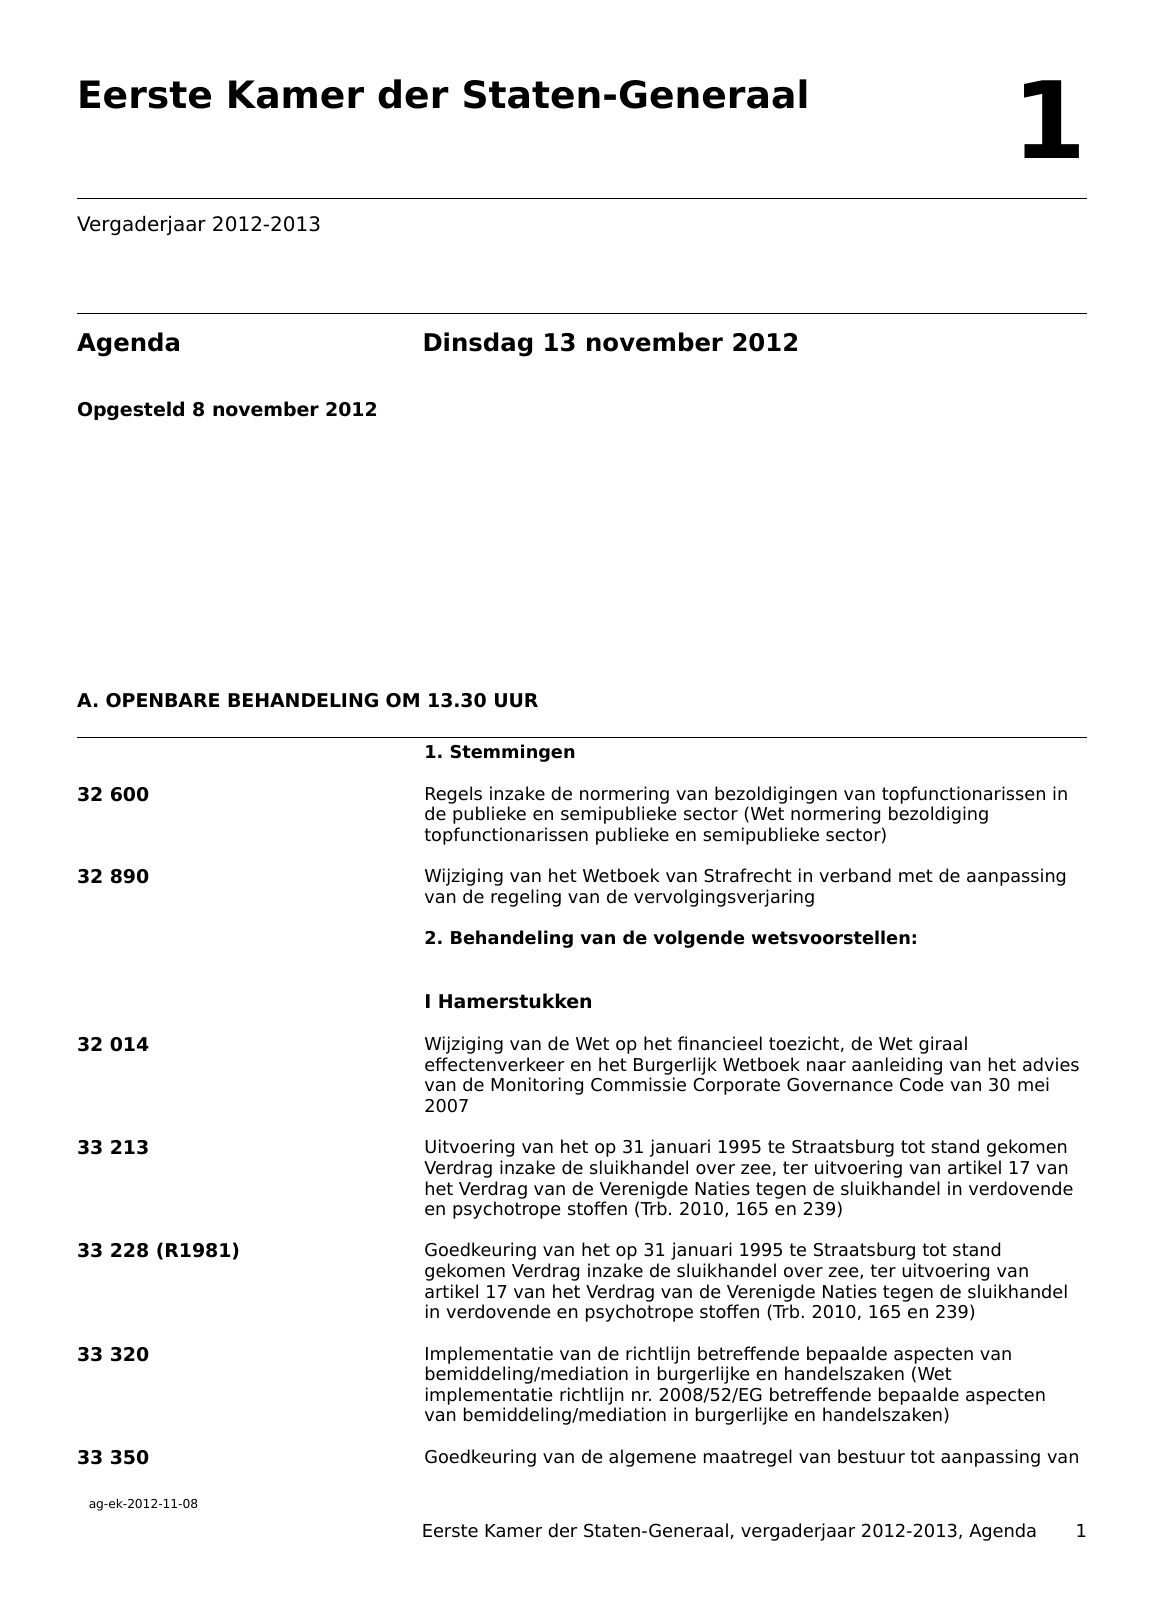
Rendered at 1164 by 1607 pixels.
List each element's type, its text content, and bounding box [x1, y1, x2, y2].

table_cell 33 320 [77, 1344, 401, 1426]
table_cell [77, 1323, 401, 1343]
table_cell [401, 1220, 418, 1240]
table_cell Vergaderjaar 2012-2013 [77, 199, 1087, 313]
table_cell [418, 846, 1087, 866]
table_cell [418, 763, 1087, 784]
table_cell 32 014 [77, 1034, 401, 1117]
table_cell [401, 969, 418, 1013]
table_cell [401, 763, 418, 784]
table_cell Dinsdag 13 november 2012 [422, 314, 1087, 357]
table_cell Implementatie van de richtlijn betreffende bepaalde aspecten van bemiddeling/mediation in burgerlijke en handelszaken (Wet implementatie richtlijn nr. 2008/52/EG betreffende bepaalde aspecten van bemiddeling/mediation in burgerlijke en handelszaken) [418, 1344, 1087, 1426]
table_cell Agenda [77, 314, 422, 357]
text ag-ek-2012-11-08 [88, 1497, 323, 1511]
table_cell 33 350 [77, 1447, 401, 1468]
table_cell [77, 949, 401, 969]
table_cell Uitvoering van het op 31 januari 1995 te Straatsburg tot stand gekomen Verdrag inzake de sluikhandel over zee, ter uitvoering van artikel 17 van het Verdrag van de Verenigde Naties tegen de sluikhandel in verdovende en psychotrope stoffen (Trb. 2010, 165 en 239) [418, 1137, 1087, 1220]
table_cell [418, 908, 1087, 928]
table_cell [418, 949, 1087, 969]
table_cell 33 228 (R1981) [77, 1240, 401, 1323]
table_cell Goedkeuring van de algemene maatregel van bestuur tot aanpassing van [418, 1447, 1087, 1468]
table_header [401, 738, 418, 763]
table_cell Wijziging van het Wetboek van Strafrecht in verband met de aanpassing van de regeling van de vervolgingsverjaring [418, 866, 1087, 907]
table_header 1 [886, 59, 1087, 198]
table_cell [418, 1323, 1087, 1343]
table_cell [77, 1117, 401, 1137]
table_cell [401, 1137, 418, 1220]
table_cell [418, 1426, 1087, 1447]
table_cell [401, 866, 418, 907]
table_cell [401, 908, 418, 928]
table_header 1. Stemmingen [418, 738, 1087, 763]
table_cell [401, 1344, 418, 1426]
table_cell [401, 949, 418, 969]
table_cell [401, 1447, 418, 1468]
text Opgesteld 8 november 2012 [77, 399, 1087, 421]
table_cell I Hamerstukken [418, 969, 1087, 1013]
subtitle A. OPENBARE BEHANDELING OM 13.30 UUR [77, 690, 1087, 712]
table_cell 2. Behandeling van de volgende wetsvoorstellen: [418, 928, 1087, 949]
table_cell [77, 1426, 401, 1447]
table_header Eerste Kamer der Staten-Generaal [77, 59, 886, 198]
table_cell Goedkeuring van het op 31 januari 1995 te Straatsburg tot stand gekomen Verdrag inzake de sluikhandel over zee, ter uitvoering van artikel 17 van het Verdrag van de Verenigde Naties tegen de sluikhandel in verdovende en psychotrope stoffen (Trb. 2010, 165 en 239) [418, 1240, 1087, 1323]
table_cell [401, 1426, 418, 1447]
table_cell [418, 1117, 1087, 1137]
table_cell 32 600 [77, 784, 401, 846]
table_cell [401, 1014, 418, 1034]
table_cell 33 213 [77, 1137, 401, 1220]
table_cell [77, 908, 401, 928]
table_cell Wijziging van de Wet op het financieel toezicht, de Wet giraal effectenverkeer en het Burgerlijk Wetboek naar aanleiding van het advies van de Monitoring Commissie Corporate Governance Code van 30 mei 2007 [418, 1034, 1087, 1117]
table_cell [401, 784, 418, 846]
table_header [77, 738, 401, 763]
table_cell 32 890 [77, 866, 401, 907]
table_cell [77, 763, 401, 784]
table_cell [77, 1220, 401, 1240]
table_cell [77, 1014, 401, 1034]
table_cell [401, 846, 418, 866]
table_cell [418, 1014, 1087, 1034]
table_cell [401, 928, 418, 949]
table_cell [401, 1034, 418, 1117]
table_cell [77, 928, 401, 949]
table_cell [401, 1240, 418, 1323]
table_cell [401, 1117, 418, 1137]
table_cell [77, 846, 401, 866]
table_cell [401, 1323, 418, 1343]
table_cell Regels inzake de normering van bezoldigingen van topfunctionarissen in de publieke en semipublieke sector (Wet normering bezoldiging topfunctionarissen publieke en semipublieke sector) [418, 784, 1087, 846]
table_cell [418, 1220, 1087, 1240]
table_cell [77, 969, 401, 1013]
